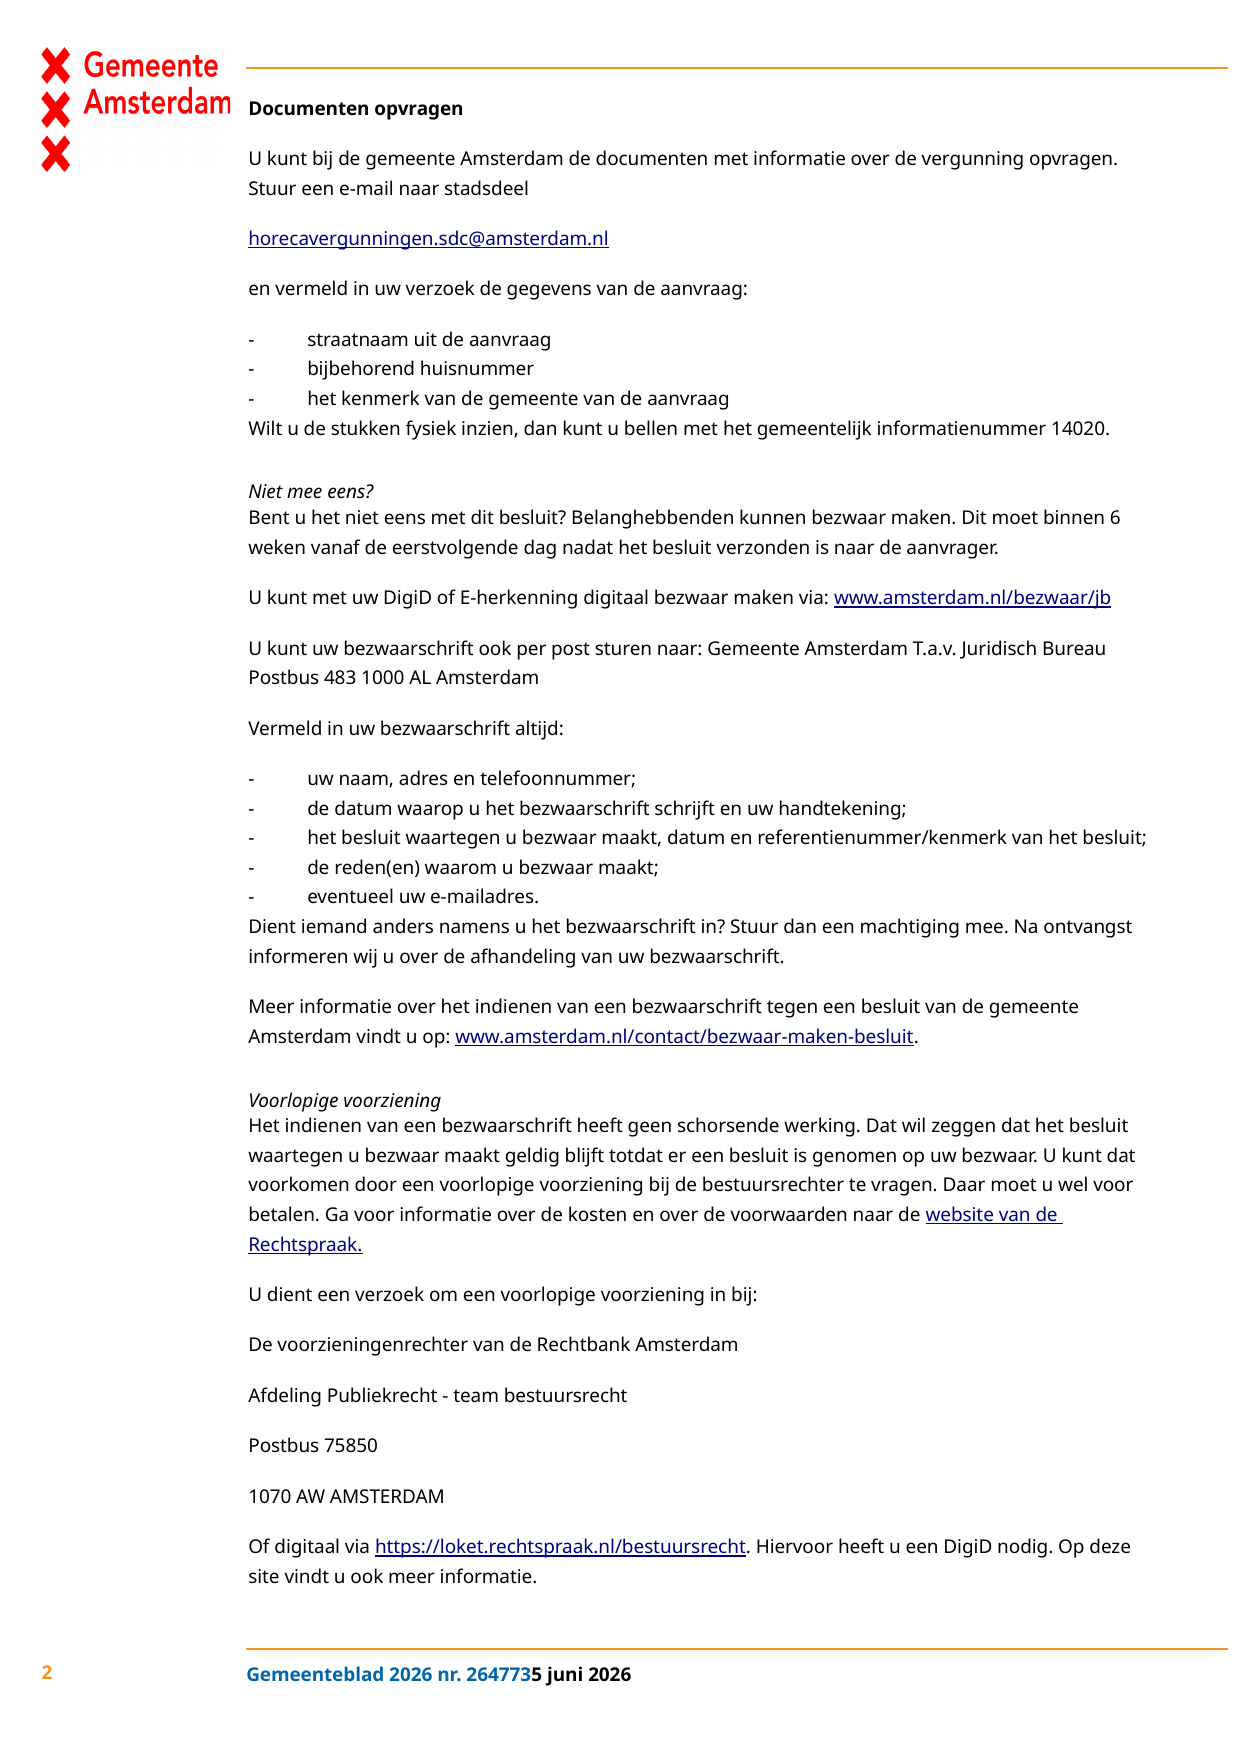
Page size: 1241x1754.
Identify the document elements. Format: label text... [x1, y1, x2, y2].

text en vermeld in uw verzoek de gegevens van de aanvraag: [248, 276, 1152, 301]
text De voorzieningenrechter van de Rechtbank Amsterdam [248, 1332, 1152, 1357]
text Voorlopige voorziening [248, 1087, 1152, 1112]
list straatnaam uit de aanvraag [248, 326, 1152, 352]
list uw naam, adres en telefoonnummer; [248, 765, 1152, 791]
text Niet mee eens? [248, 479, 1152, 504]
text U kunt met uw DigiD of E-herkenning digitaal bezwaar maken via: www.amsterdam.nl/bezwaar/jb [248, 584, 1152, 610]
text Meer informatie over het indienen van een bezwaarschrift tegen een besluit van de gemeente Amsterdam vindt u op: www.amsterdam.nl/contact/bezwaar-maken-besluit. [248, 993, 1152, 1048]
list eventueel uw e-mailadres. [248, 884, 1152, 909]
list de datum waarop u het bezwaarschrift schrijft en uw handtekening; [248, 795, 1152, 821]
list het besluit waartegen u bezwaar maakt, datum en referentienummer/kenmerk van het besluit; [248, 824, 1152, 850]
text Postbus 75850 [248, 1432, 1152, 1458]
list de reden(en) waarom u bezwaar maakt; [248, 854, 1152, 880]
text U dient een verzoek om een voorlopige voorziening in bij: [248, 1281, 1152, 1307]
text Documenten opvragen [248, 95, 1152, 121]
text U kunt uw bezwaarschrift ook per post sturen naar: Gemeente Amsterdam T.a.v. Juridisch Bureau Postbus 483 1000 AL Amsterdam [248, 635, 1152, 690]
text U kunt bij de gemeente Amsterdam de documenten met informatie over de vergunning opvragen. Stuur een e-mail naar stadsdeel [248, 145, 1152, 201]
list bijbehorend huisnummer [248, 356, 1152, 381]
text Dient iemand anders namens u het bezwaarschrift in? Stuur dan een machtiging mee. Na ontvangst informeren wij u over de afhandeling van uw bezwaarschrift. [248, 913, 1152, 968]
text horecavergunningen.sdc@amsterdam.nl [248, 225, 1152, 251]
text Vermeld in uw bezwaarschrift altijd: [248, 715, 1152, 741]
text Afdeling Publiekrecht - team bestuursrecht [248, 1382, 1152, 1408]
text Wilt u de stukken fysiek inzien, dan kunt u bellen met het gemeentelijk informatienummer 14020. [248, 415, 1152, 441]
text 1070 AW AMSTERDAM [248, 1483, 1152, 1509]
picture [41, 47, 231, 172]
text Het indienen van een bezwaarschrift heeft geen schorsende werking. Dat wil zeggen dat het besluit waartegen u bezwaar maakt geldig blijft totdat er een besluit is genomen op uw bezwaar. U kunt dat voorkomen door een voorlopige voorziening bij de bestuursrechter te vragen. Daar moet u wel voor betalen. Ga voor informatie over de kosten en over de voorwaarden naar de website van de Rechtspraak. [248, 1112, 1152, 1257]
list het kenmerk van de gemeente van de aanvraag [248, 385, 1152, 411]
text Bent u het niet eens met dit besluit? Belanghebbenden kunnen bezwaar maken. Dit moet binnen 6 weken vanaf de eerstvolgende dag nadat het besluit verzonden is naar de aanvrager. [248, 504, 1152, 560]
text Of digitaal via https://loket.rechtspraak.nl/bestuursrecht. Hiervoor heeft u een DigiD nodig. Op deze site vindt u ook meer informatie. [248, 1533, 1152, 1589]
